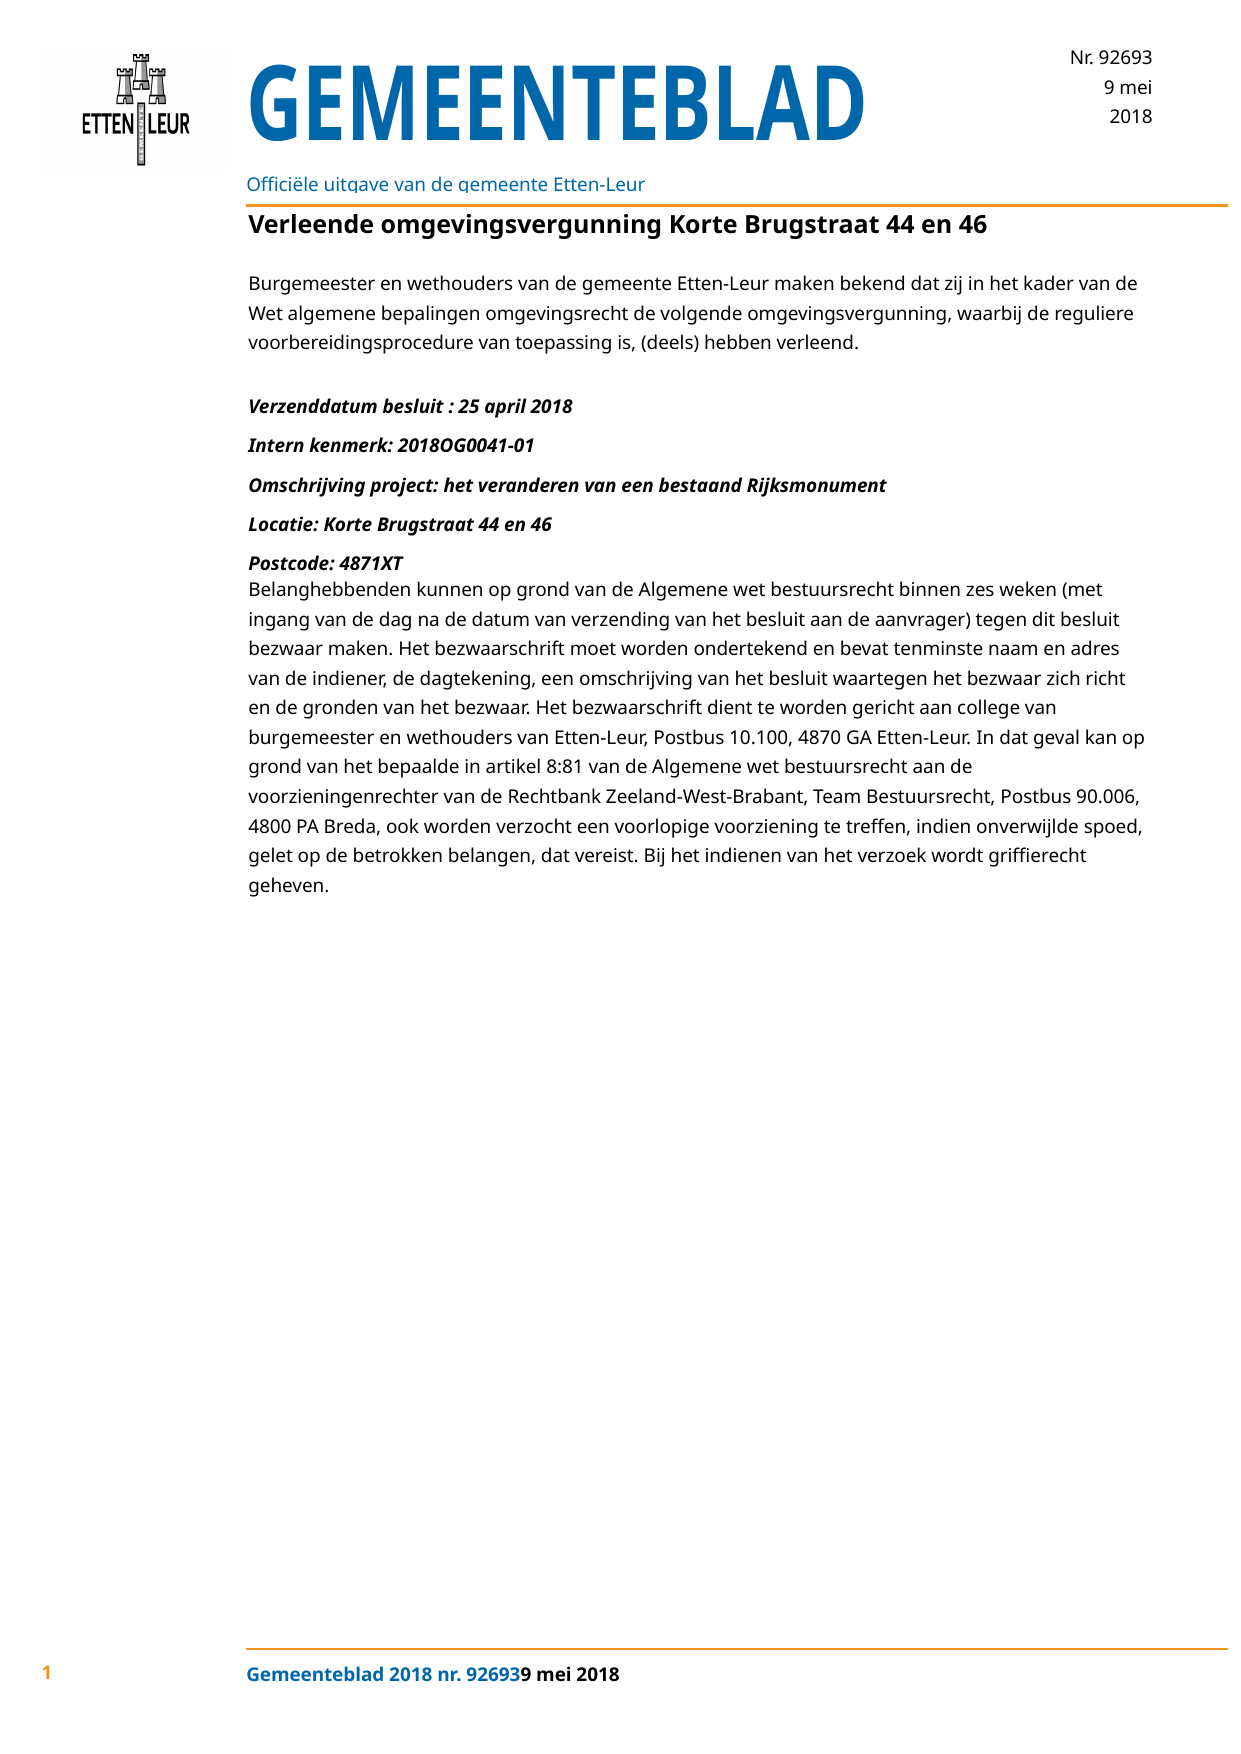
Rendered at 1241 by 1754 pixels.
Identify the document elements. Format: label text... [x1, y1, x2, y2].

text Postcode: 4871XT [248, 551, 1152, 576]
text Verleende omgevingsvergunning Korte Brugstraat 44 en 46 [248, 207, 1152, 241]
text Omschrijving project: het veranderen van een bestaand Rijksmonument [248, 472, 1152, 498]
text Locatie: Korte Brugstraat 44 en 46 [248, 511, 1152, 537]
text Verzenddatum besluit : 25 april 2018 [248, 393, 1152, 419]
text Belanghebbenden kunnen op grond van de Algemene wet bestuursrecht binnen zes weken (met ingang van de dag na de datum van verzending van het besluit aan de aanvrager) tegen dit besluit bezwaar maken. Het bezwaarschrift moet worden ondertekend en bevat tenminste naam en adres van de indiener, de dagtekening, een omschrijving van het besluit waartegen het bezwaar zich richt en de gronden van het bezwaar. Het bezwaarschrift dient te worden gericht aan college van burgemeester en wethouders van Etten-Leur, Postbus 10.100, 4870 GA Etten-Leur. In dat geval kan op grond van het bepaalde in artikel 8:81 van de Algemene wet bestuursrecht aan de voorzieningenrechter van de Rechtbank Zeeland-West-Brabant, Team Bestuursrecht, Postbus 90.006, 4800 PA Breda, ook worden verzocht een voorlopige voorziening te treffen, indien onverwijlde spoed, gelet op de betrokken belangen, dat vereist. Bij het indienen van het verzoek wordt griffierecht geheven. [248, 576, 1152, 898]
picture [41, 47, 231, 172]
text Burgemeester en wethouders van de gemeente Etten-Leur maken bekend dat zij in het kader van de Wet algemene bepalingen omgevingsrecht de volgende omgevingsvergunning, waarbij de reguliere voorbereidingsprocedure van toepassing is, (deels) hebben verleend. [248, 270, 1152, 355]
text Intern kenmerk: 2018OG0041-01 [248, 433, 1152, 458]
